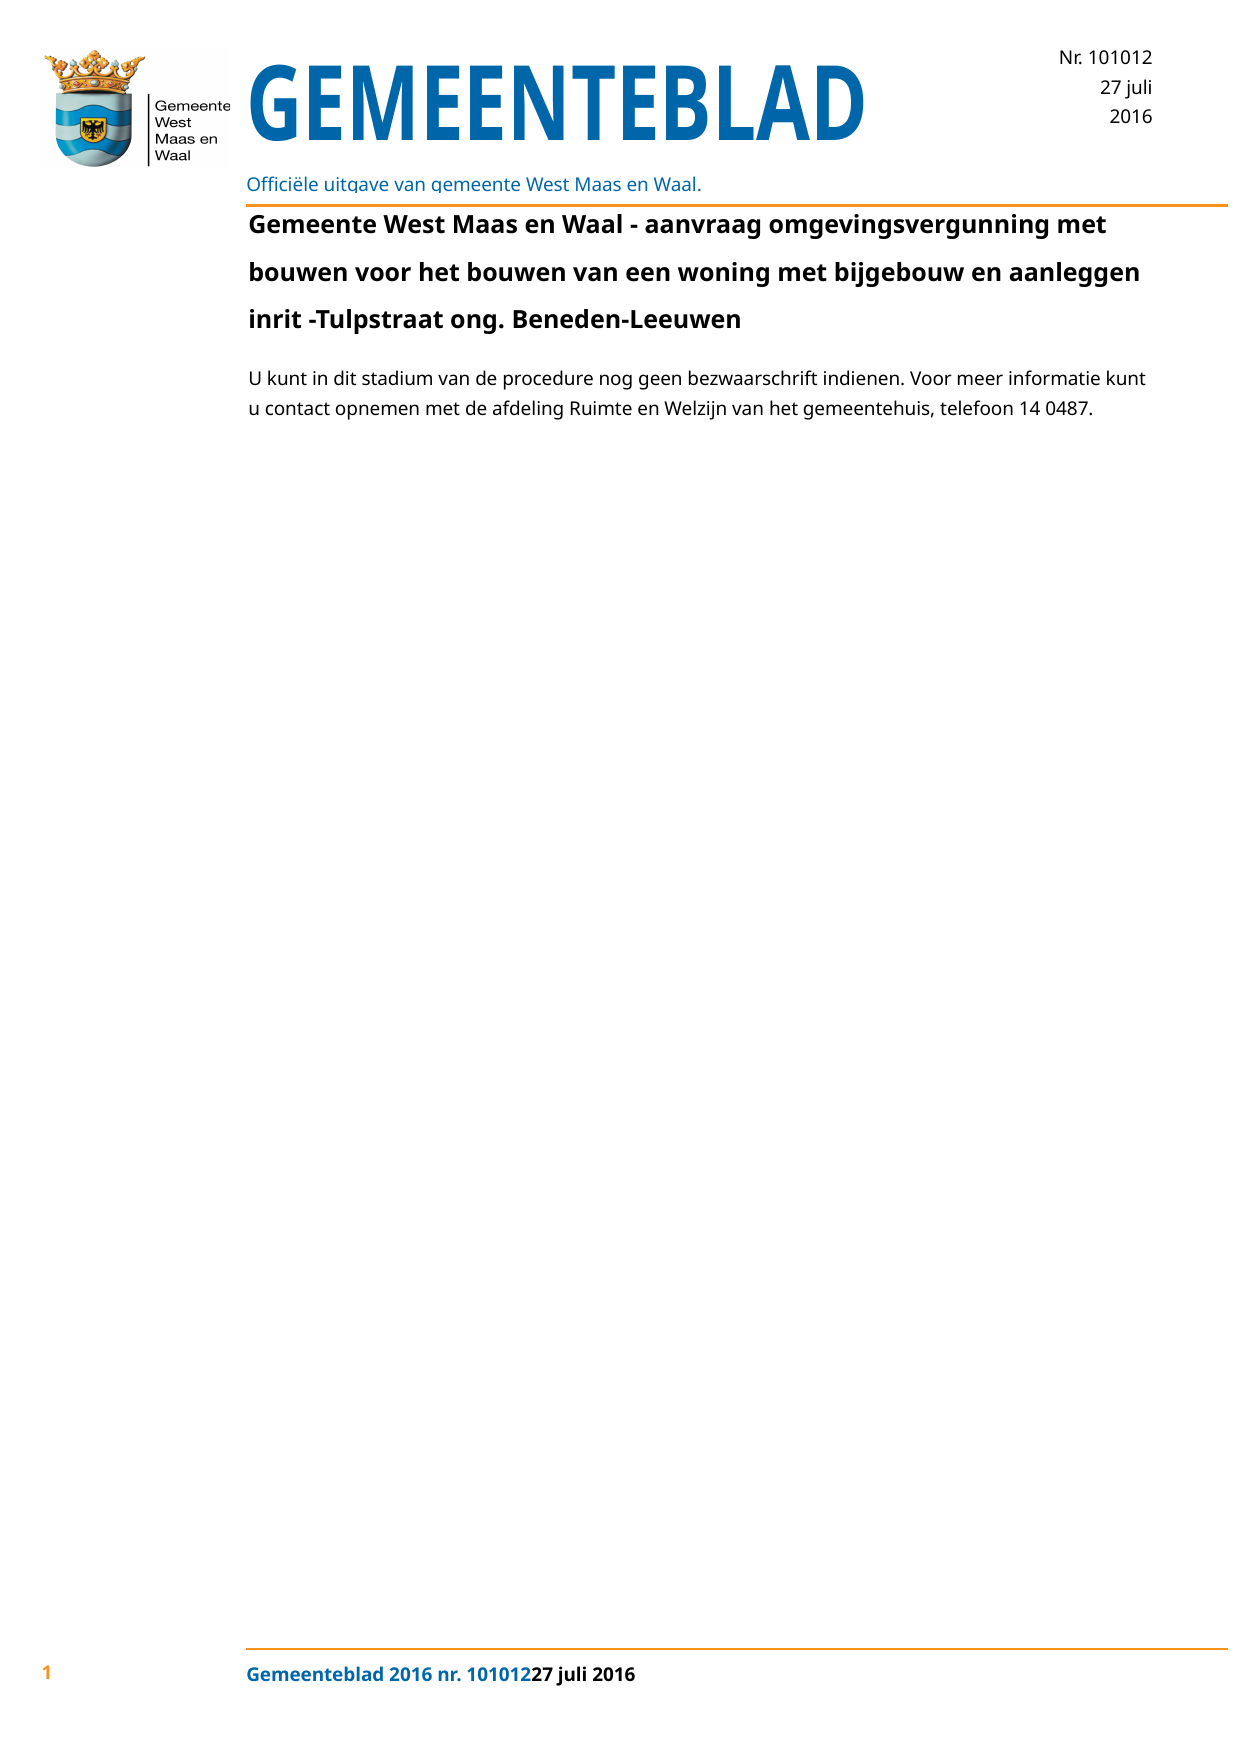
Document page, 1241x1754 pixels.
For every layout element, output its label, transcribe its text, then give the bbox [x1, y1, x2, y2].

picture [41, 47, 231, 172]
text Gemeente West Maas en Waal - aanvraag omgevingsvergunning met bouwen voor het bouwen van een woning met bijgebouw en aanleggen inrit -Tulpstraat ong. Beneden-Leeuwen [248, 207, 1152, 336]
text U kunt in dit stadium van de procedure nog geen bezwaarschrift indienen. Voor meer informatie kunt u contact opnemen met de afdeling Ruimte en Welzijn van het gemeentehuis, telefoon 14 0487. [248, 366, 1152, 421]
